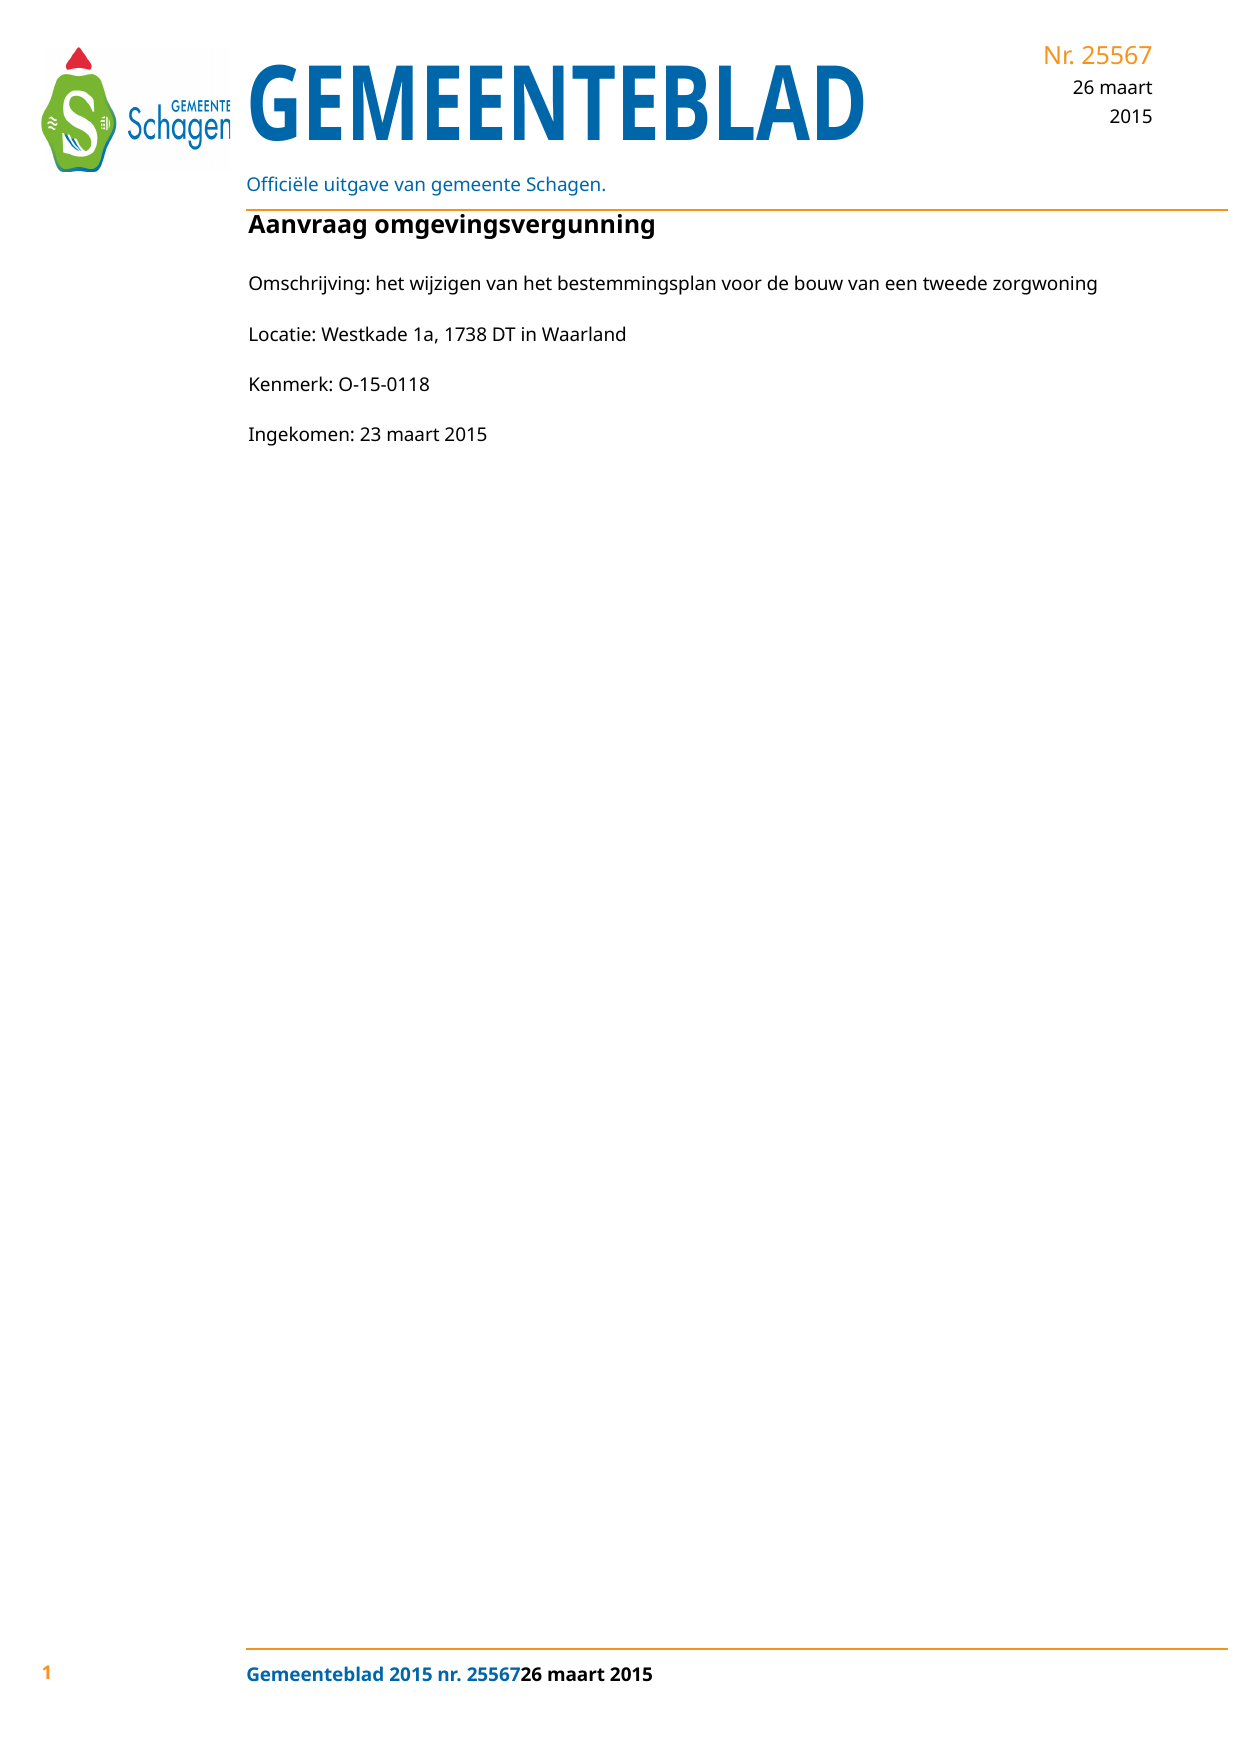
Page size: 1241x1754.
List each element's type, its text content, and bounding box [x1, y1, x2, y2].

text Omschrijving: het wijzigen van het bestemmingsplan voor de bouw van een tweede zorgwoning [248, 270, 1152, 296]
text Kenmerk: O-15-0118 [248, 371, 1152, 397]
text Aanvraag omgevingsvergunning [248, 211, 1152, 241]
picture [41, 47, 231, 172]
text Locatie: Westkade 1a, 1738 DT in Waarland [248, 321, 1152, 346]
text Ingekomen: 23 maart 2015 [248, 422, 1152, 447]
